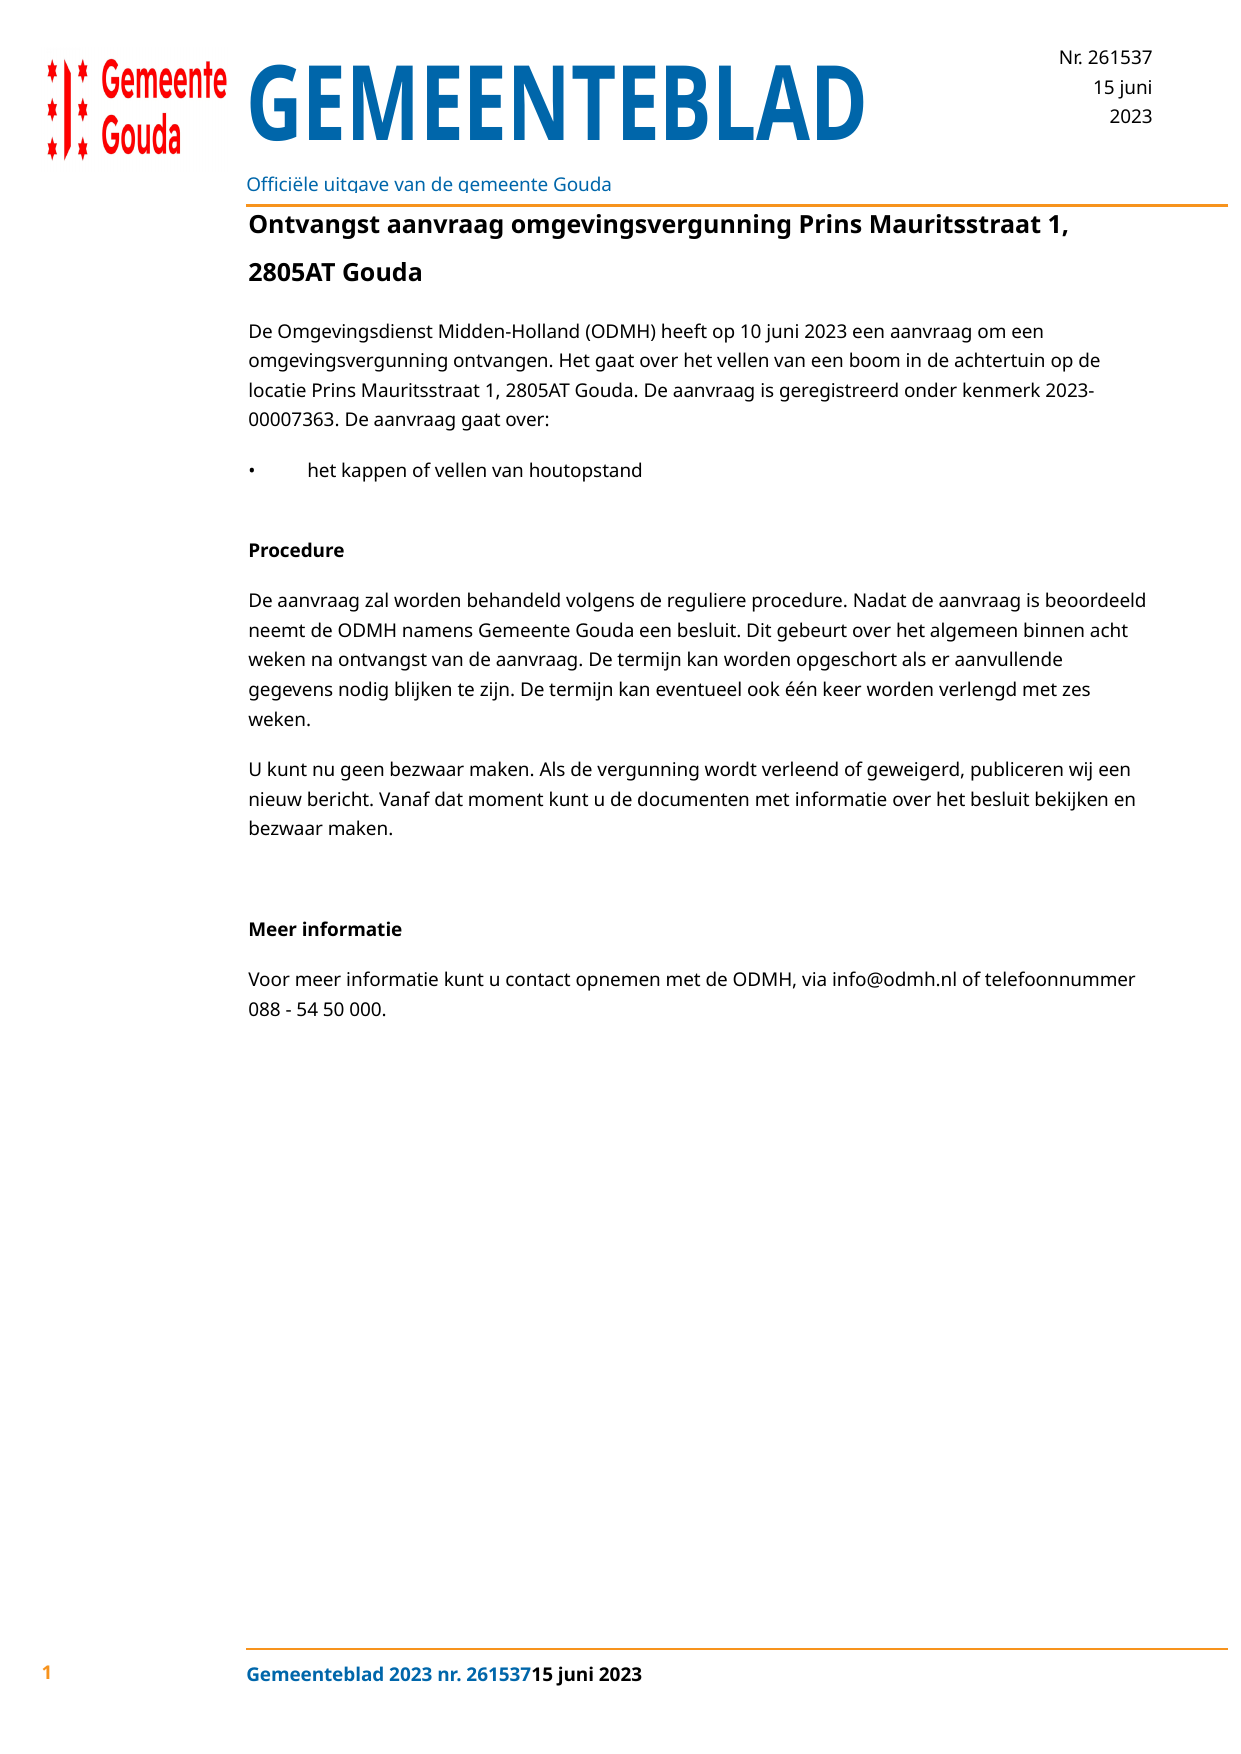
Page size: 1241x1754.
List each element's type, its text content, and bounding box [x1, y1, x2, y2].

text De aanvraag zal worden behandeld volgens de reguliere procedure. Nadat de aanvraag is beoordeeld neemt de ODMH namens Gemeente Gouda een besluit. Dit gebeurt over het algemeen binnen acht weken na ontvangst van de aanvraag. De termijn kan worden opgeschort als er aanvullende gegevens nodig blijken te zijn. De termijn kan eventueel ook één keer worden verlengd met zes weken. [248, 587, 1152, 732]
text De Omgevingsdienst Midden-Holland (ODMH) heeft op 10 juni 2023 een aanvraag om een omgevingsvergunning ontvangen. Het gaat over het vellen van een boom in de achtertuin op de locatie Prins Mauritsstraat 1, 2805AT Gouda. De aanvraag is geregistreerd onder kenmerk 2023-00007363. De aanvraag gaat over: [248, 318, 1152, 432]
text Voor meer informatie kunt u contact opnemen met de ODMH, via info@odmh.nl of telefoonnummer 088 - 54 50 000. [248, 967, 1152, 1022]
list het kappen of vellen van houtopstand [248, 457, 1152, 483]
text Procedure [248, 537, 1152, 563]
text U kunt nu geen bezwaar maken. Als de vergunning wordt verleend of geweigerd, publiceren wij een nieuw bericht. Vanaf dat moment kunt u de documenten met informatie over het besluit bekijken en bezwaar maken. [248, 756, 1152, 841]
text Ontvangst aanvraag omgevingsvergunning Prins Mauritsstraat 1, 2805AT Gouda [248, 207, 1152, 288]
picture [41, 47, 231, 172]
text Meer informatie [248, 916, 1152, 942]
